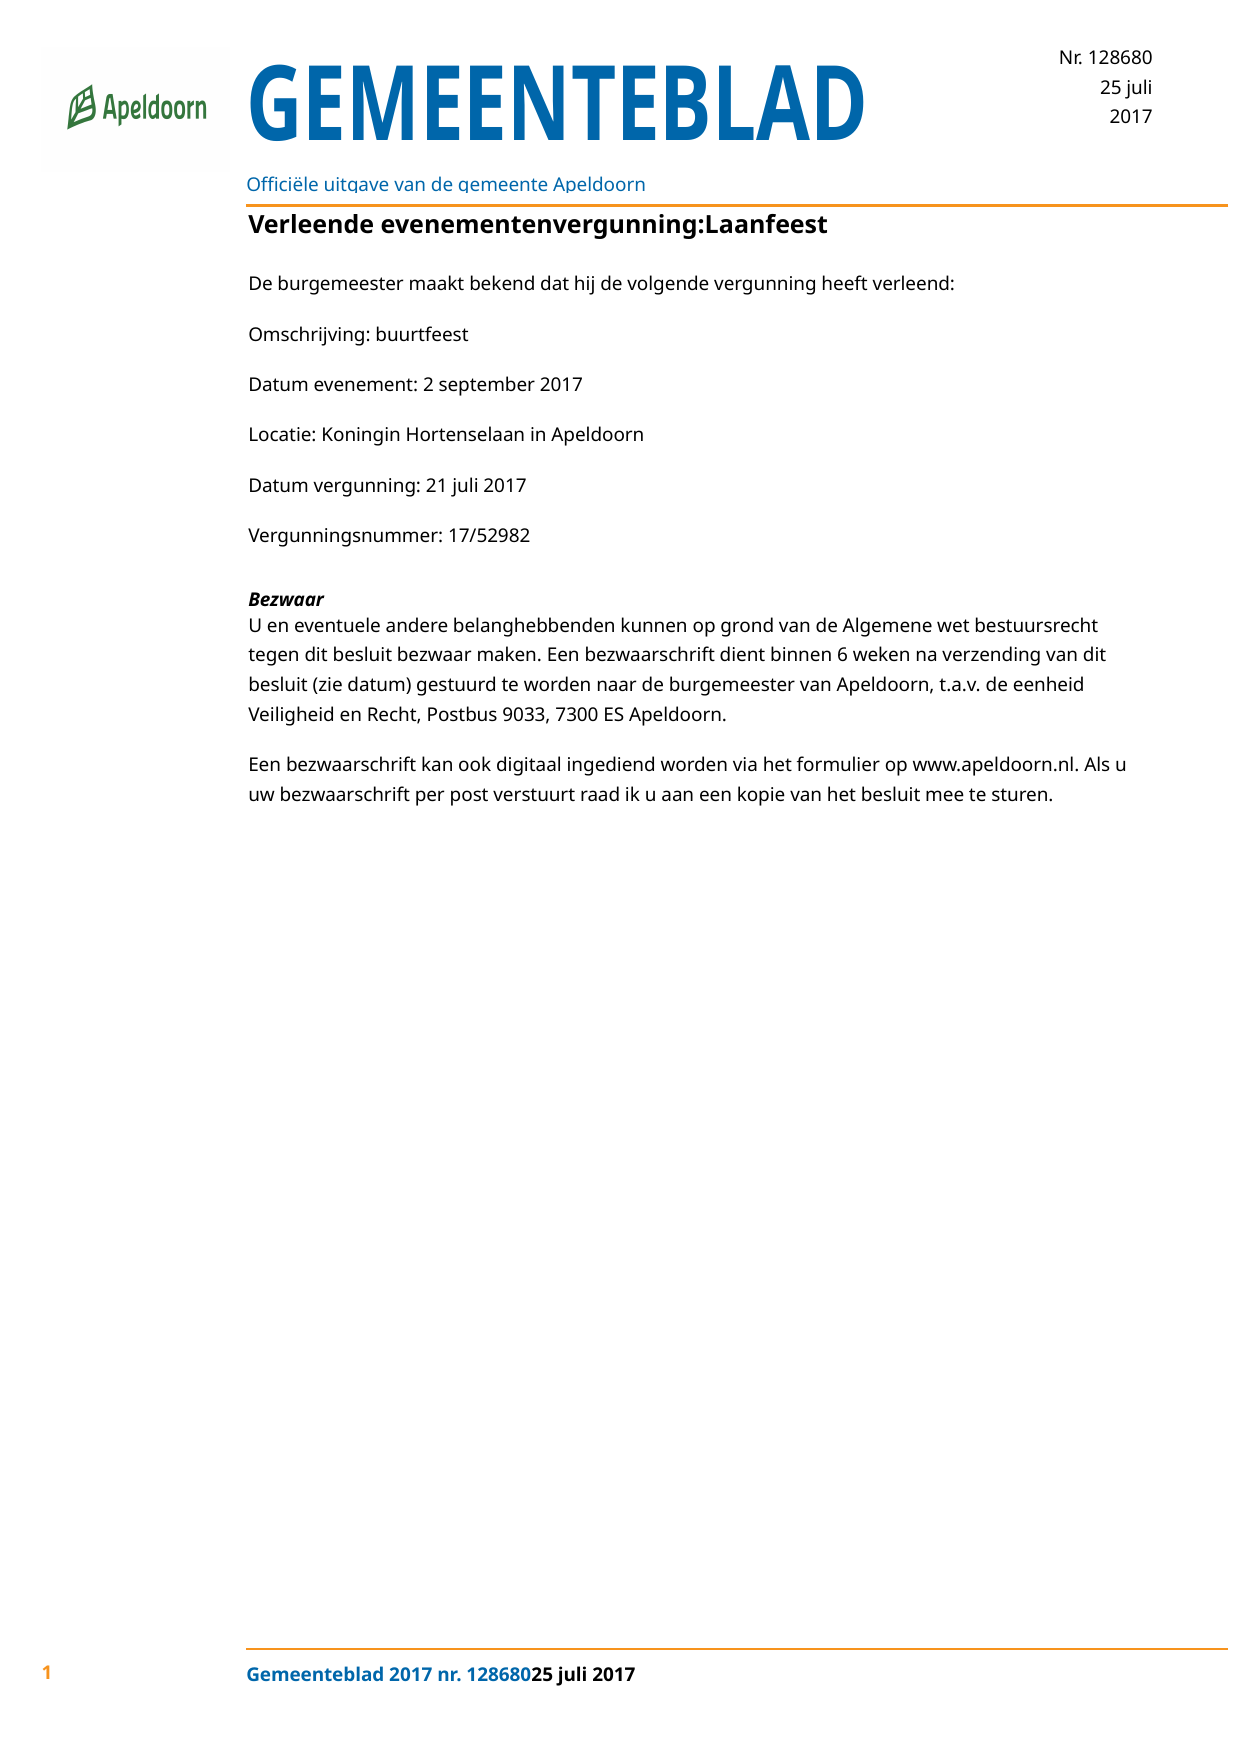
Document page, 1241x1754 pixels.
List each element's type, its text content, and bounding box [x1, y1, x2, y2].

text Vergunningsnummer: 17/52982 [248, 522, 1152, 548]
text U en eventuele andere belanghebbenden kunnen op grond van de Algemene wet bestuursrecht tegen dit besluit bezwaar maken. Een bezwaarschrift dient binnen 6 weken na verzending van dit besluit (zie datum) gestuurd te worden naar de burgemeester van Apeldoorn, t.a.v. de eenheid Veiligheid en Recht, Postbus 9033, 7300 ES Apeldoorn. [248, 612, 1152, 727]
picture [41, 47, 231, 172]
text Omschrijving: buurtfeest [248, 321, 1152, 346]
text Locatie: Koningin Hortenselaan in Apeldoorn [248, 422, 1152, 447]
text Datum evenement: 2 september 2017 [248, 371, 1152, 397]
text Bezwaar [248, 586, 1152, 612]
text Datum vergunning: 21 juli 2017 [248, 472, 1152, 498]
text Een bezwaarschrift kan ook digitaal ingediend worden via het formulier op www.apeldoorn.nl. Als u uw bezwaarschrift per post verstuurt raad ik u aan een kopie van het besluit mee te sturen. [248, 751, 1152, 807]
text Verleende evenementenvergunning:Laanfeest [248, 207, 1152, 241]
text De burgemeester maakt bekend dat hij de volgende vergunning heeft verleend: [248, 270, 1152, 296]
